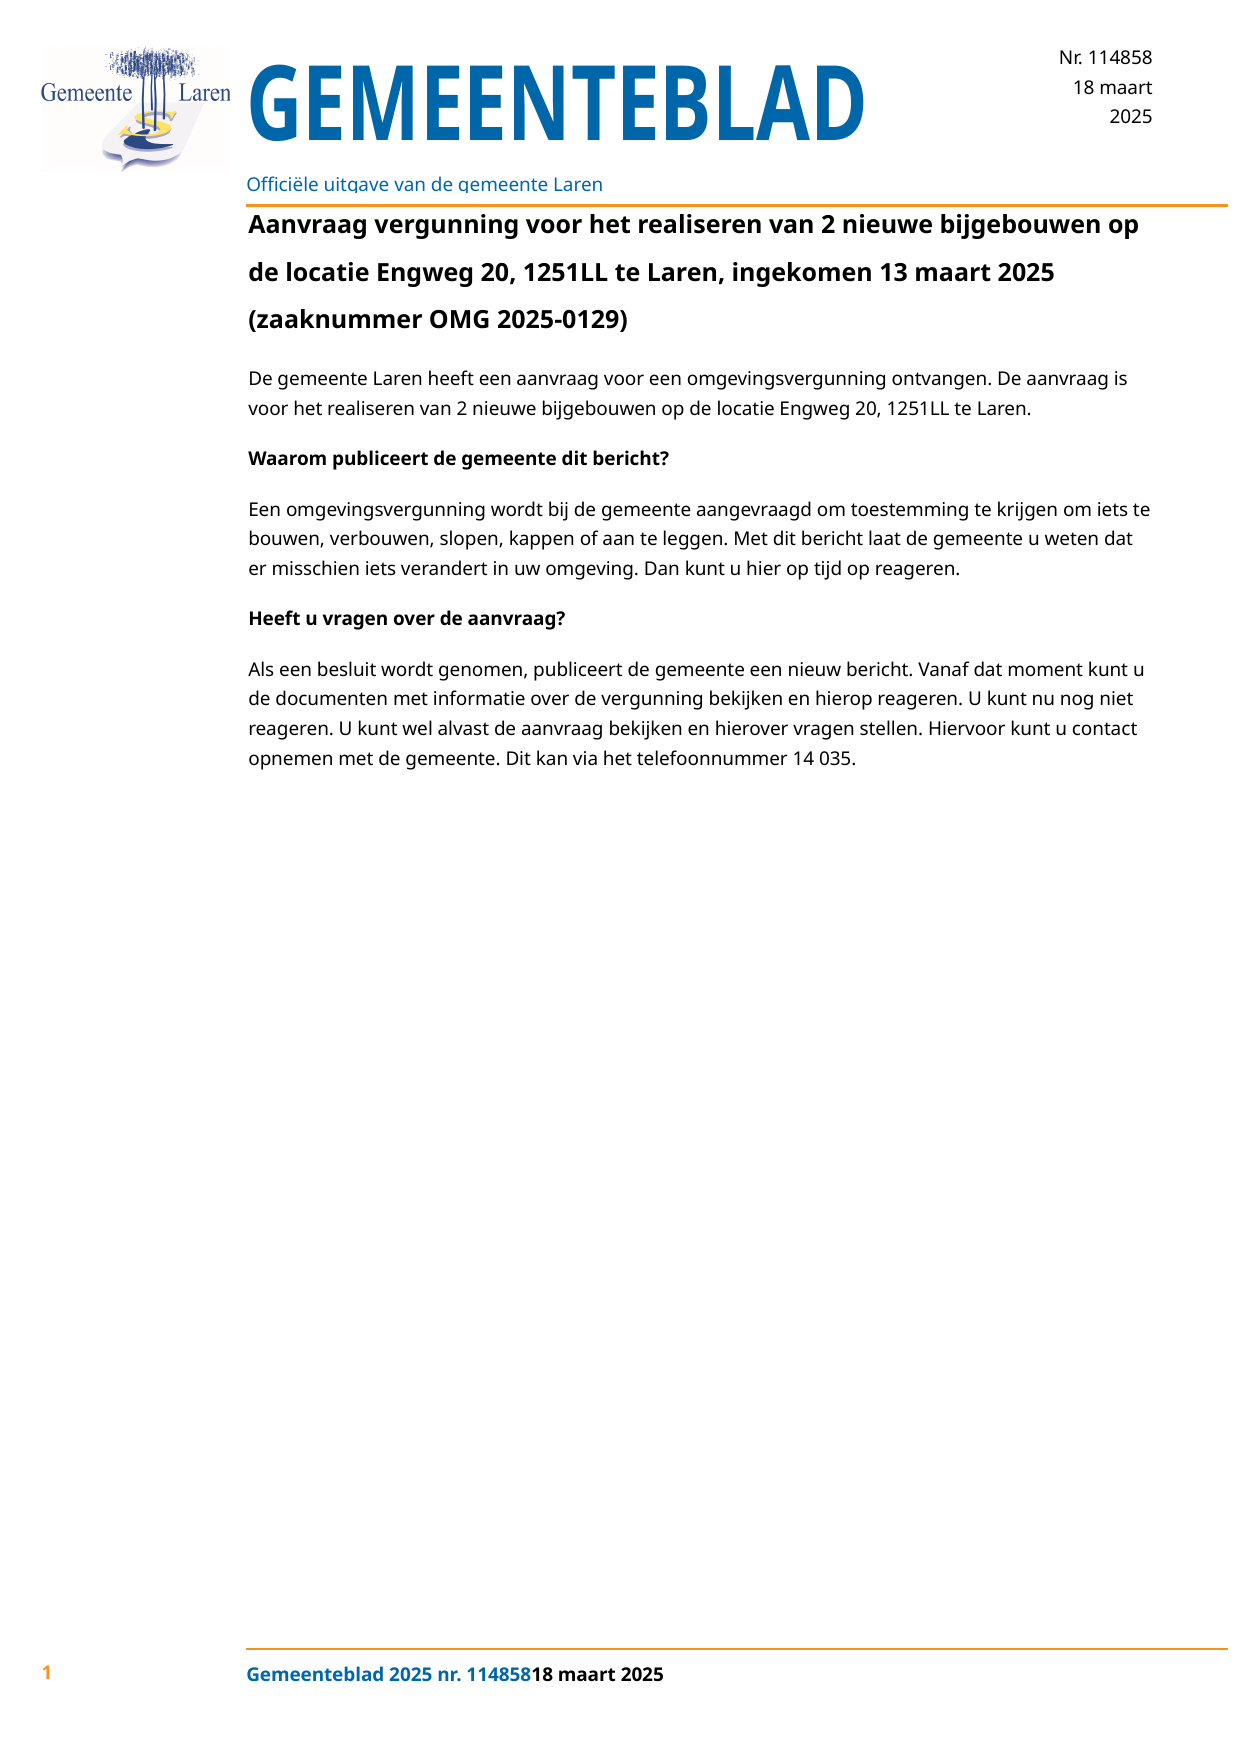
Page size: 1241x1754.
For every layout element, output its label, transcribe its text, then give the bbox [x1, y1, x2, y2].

text Waarom publiceert de gemeente dit bericht? [248, 446, 1152, 471]
text Aanvraag vergunning voor het realiseren van 2 nieuwe bijgebouwen op de locatie Engweg 20, 1251LL te Laren, ingekomen 13 maart 2025 (zaaknummer OMG 2025-0129) [248, 207, 1152, 336]
picture [41, 47, 231, 172]
text Een omgevingsvergunning wordt bij de gemeente aangevraagd om toestemming te krijgen om iets te bouwen, verbouwen, slopen, kappen of aan te leggen. Met dit bericht laat de gemeente u weten dat er misschien iets verandert in uw omgeving. Dan kunt u hier op tijd op reageren. [248, 496, 1152, 581]
text Als een besluit wordt genomen, publiceert de gemeente een nieuw bericht. Vanaf dat moment kunt u de documenten met informatie over de vergunning bekijken en hierop reageren. U kunt nu nog niet reageren. U kunt wel alvast de aanvraag bekijken en hierover vragen stellen. Hiervoor kunt u contact opnemen met de gemeente. Dit kan via het telefoonnummer 14 035. [248, 656, 1152, 770]
text Heeft u vragen over de aanvraag? [248, 606, 1152, 631]
text De gemeente Laren heeft een aanvraag voor een omgevingsvergunning ontvangen. De aanvraag is voor het realiseren van 2 nieuwe bijgebouwen op de locatie Engweg 20, 1251LL te Laren. [248, 366, 1152, 421]
